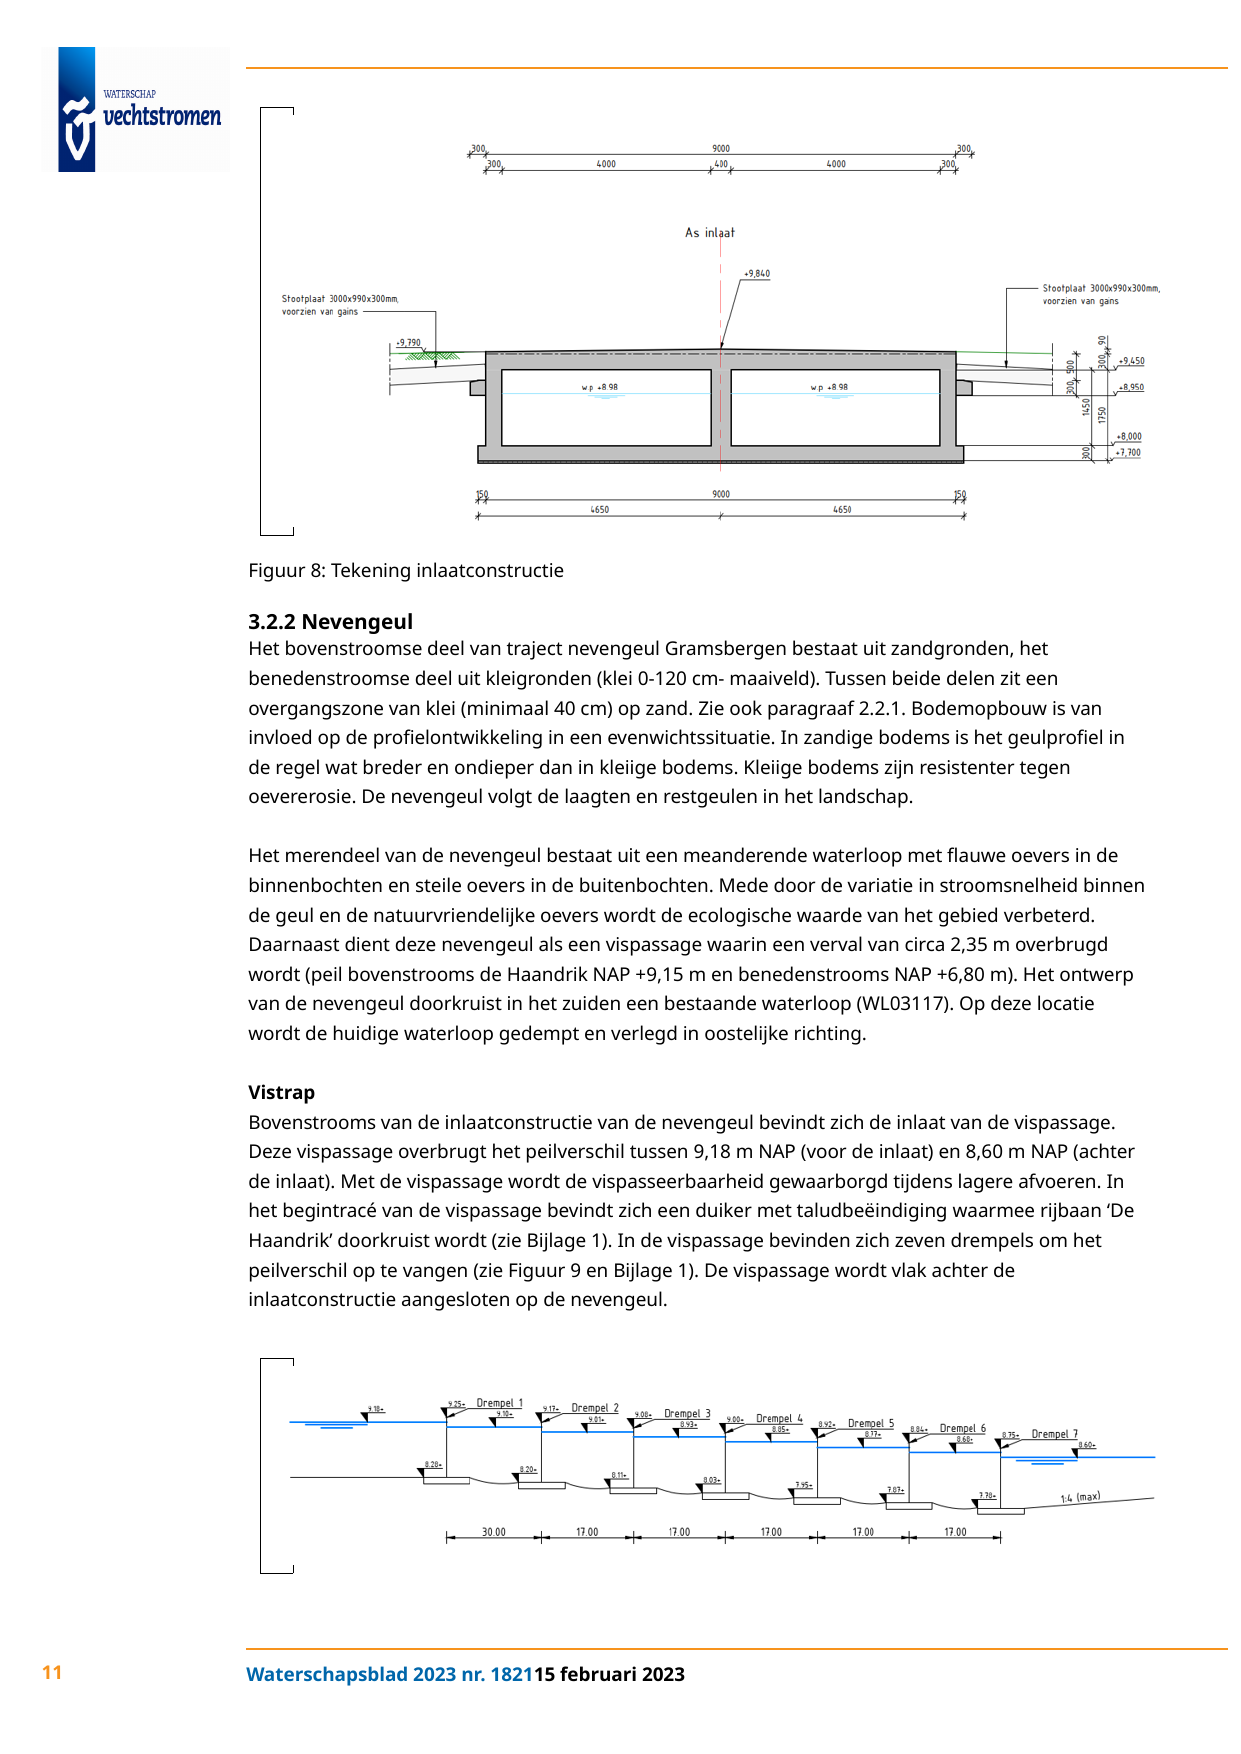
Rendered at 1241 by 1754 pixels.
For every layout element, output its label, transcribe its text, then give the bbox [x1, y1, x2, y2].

text 3.2.2 Nevengeul [248, 607, 1152, 636]
text Vistrap [248, 1079, 1152, 1105]
picture [268, 115, 1173, 527]
picture [268, 1366, 1173, 1565]
text Figuur 8: Tekening inlaatconstructie [248, 557, 1152, 582]
text Bovenstrooms van de inlaatconstructie van de nevengeul bevindt zich de inlaat van de vispassage. Deze vispassage overbrugt het peilverschil tussen 9,18 m NAP (voor de inlaat) en 8,60 m NAP (achter de inlaat). Met de vispassage wordt de vispasseerbaarheid gewaarborgd tijdens lagere afvoeren. In het begintracé van de vispassage bevindt zich een duiker met taludbeëindiging waarmee rijbaan ‘De Haandrik’ doorkruist wordt (zie Bijlage 1). In de vispassage bevinden zich zeven drempels om het peilverschil op te vangen (zie Figuur 9 en Bijlage 1). De vispassage wordt vlak achter de inlaatconstructie aangesloten op de nevengeul. [248, 1109, 1152, 1312]
picture [41, 47, 231, 172]
text Het merendeel van de nevengeul bestaat uit een meanderende waterloop met flauwe oevers in de binnenbochten en steile oevers in de buitenbochten. Mede door de variatie in stroomsnelheid binnen de geul en de natuurvriendelijke oevers wordt de ecologische waarde van het gebied verbeterd. Daarnaast dient deze nevengeul als een vispassage waarin een verval van circa 2,35 m overbrugd wordt (peil bovenstrooms de Haandrik NAP +9,15 m en benedenstrooms NAP +6,80 m). Het ontwerp van de nevengeul doorkruist in het zuiden een bestaande waterloop (WL03117). Op deze locatie wordt de huidige waterloop gedempt en verlegd in oostelijke richting. [248, 843, 1152, 1046]
text Het bovenstroomse deel van traject nevengeul Gramsbergen bestaat uit zandgronden, het benedenstroomse deel uit kleigronden (klei 0-120 cm- maaiveld). Tussen beide delen zit een overgangszone van klei (minimaal 40 cm) op zand. Zie ook paragraaf 2.2.1. Bodemopbouw is van invloed op de profielontwikkeling in een evenwichtssituatie. In zandige bodems is het geulprofiel in de regel wat breder en ondieper dan in kleiige bodems. Kleiige bodems zijn resistenter tegen oevererosie. De nevengeul volgt de laagten en restgeulen in het landschap. [248, 636, 1152, 809]
